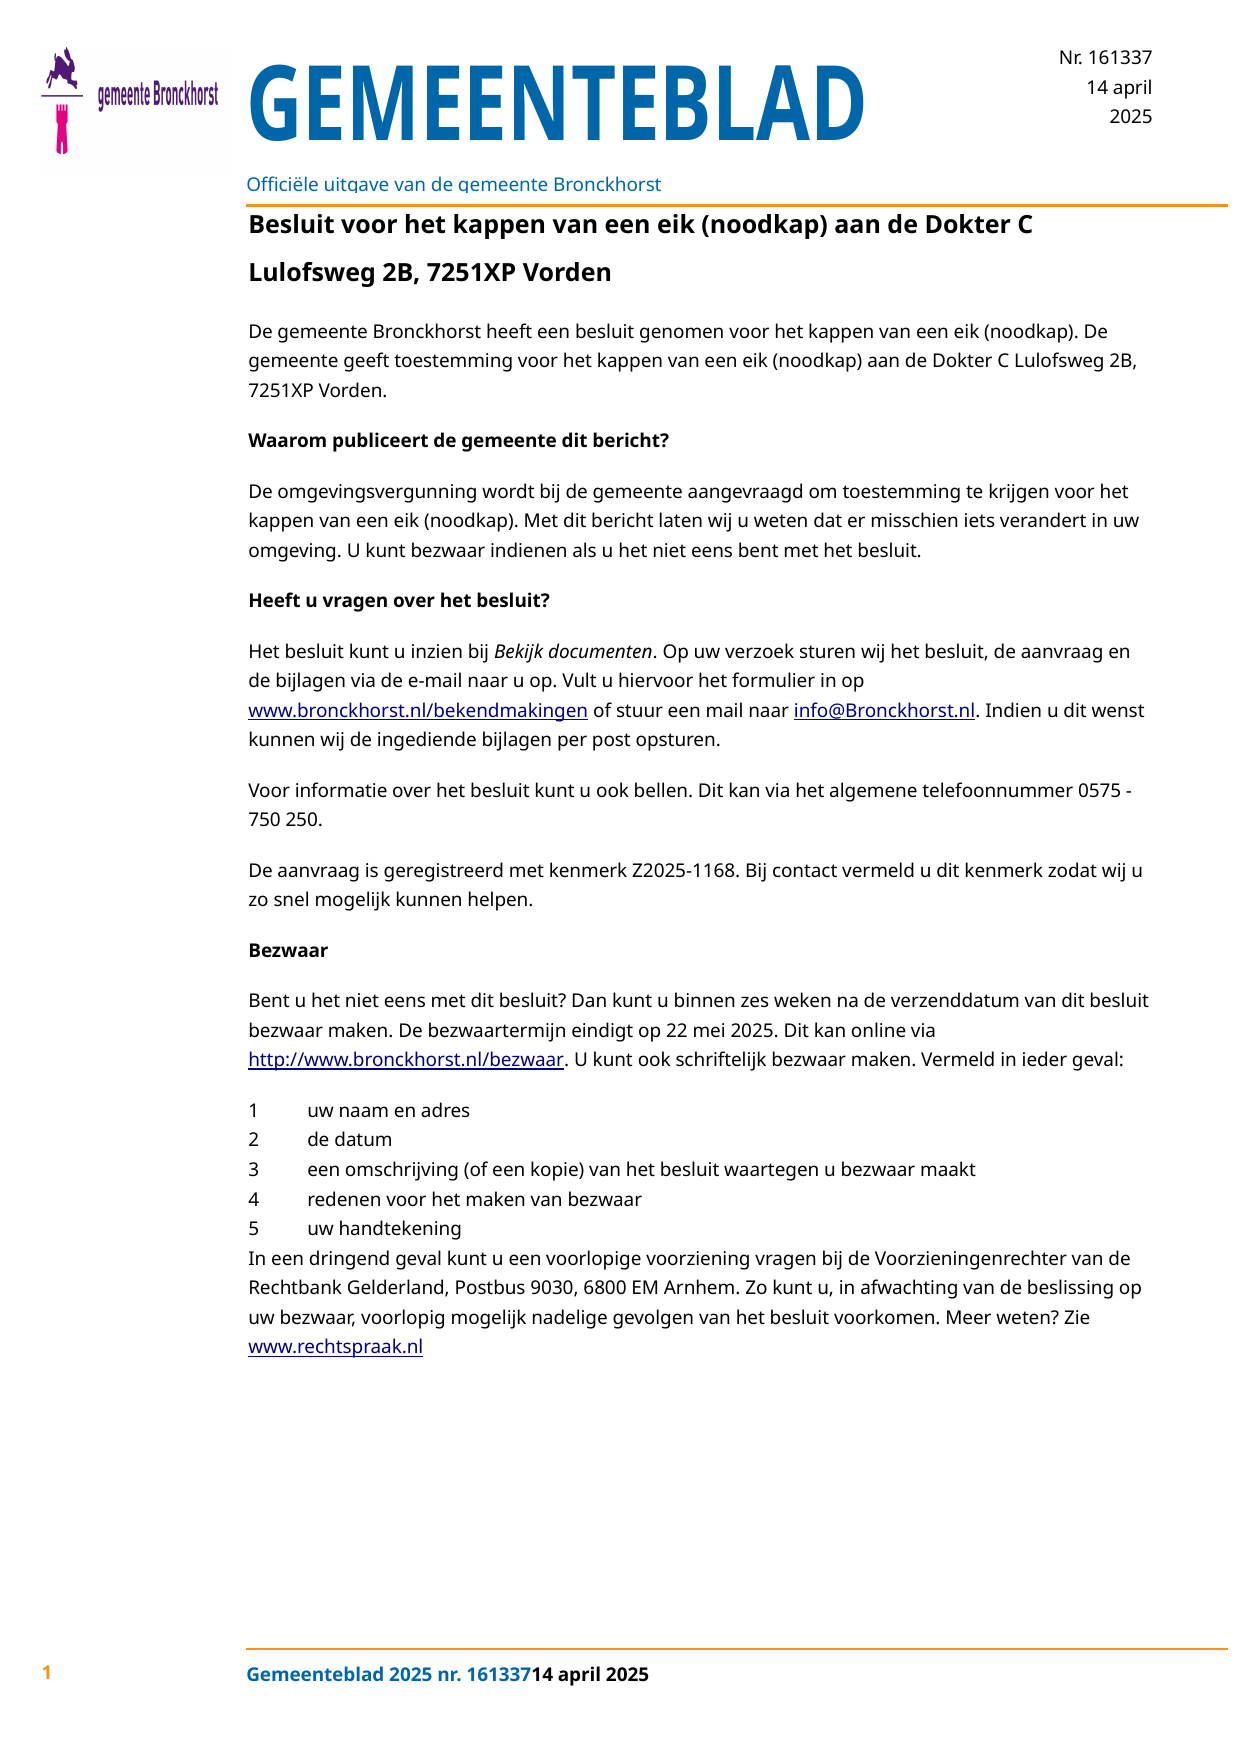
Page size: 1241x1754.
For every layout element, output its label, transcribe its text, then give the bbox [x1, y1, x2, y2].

list redenen voor het maken van bezwaar [248, 1186, 1152, 1212]
text Voor informatie over het besluit kunt u ook bellen. Dit kan via het algemene telefoonnummer 0575 - 750 250. [248, 777, 1152, 832]
text De gemeente Bronckhorst heeft een besluit genomen voor het kappen van een eik (noodkap). De gemeente geeft toestemming voor het kappen van een eik (noodkap) aan de Dokter C Lulofsweg 2B, 7251XP Vorden. [248, 318, 1152, 403]
text In een dringend geval kunt u een voorlopige voorziening vragen bij de Voorzieningenrechter van de Rechtbank Gelderland, Postbus 9030, 6800 EM Arnhem. Zo kunt u, in afwachting van de beslissing op uw bezwaar, voorlopig mogelijk nadelige gevolgen van het besluit voorkomen. Meer weten? Zie www.rechtspraak.nl [248, 1245, 1152, 1359]
picture [41, 47, 231, 172]
text Bezwaar [248, 937, 1152, 963]
text De aanvraag is geregistreerd met kenmerk Z2025-1168. Bij contact vermeld u dit kenmerk zodat wij u zo snel mogelijk kunnen helpen. [248, 857, 1152, 912]
text Besluit voor het kappen van een eik (noodkap) aan de Dokter C Lulofsweg 2B, 7251XP Vorden [248, 207, 1152, 288]
text Heeft u vragen over het besluit? [248, 587, 1152, 613]
list uw naam en adres [248, 1097, 1152, 1123]
list uw handtekening [248, 1215, 1152, 1241]
text Waarom publiceert de gemeente dit bericht? [248, 427, 1152, 453]
list de datum [248, 1127, 1152, 1152]
list een omschrijving (of een kopie) van het besluit waartegen u bezwaar maakt [248, 1156, 1152, 1182]
text De omgevingsvergunning wordt bij de gemeente aangevraagd om toestemming te krijgen voor het kappen van een eik (noodkap). Met dit bericht laten wij u weten dat er misschien iets verandert in uw omgeving. U kunt bezwaar indienen als u het niet eens bent met het besluit. [248, 478, 1152, 563]
text Het besluit kunt u inzien bij Bekijk documenten. Op uw verzoek sturen wij het besluit, de aanvraag en de bijlagen via de e-mail naar u op. Vult u hiervoor het formulier in op www.bronckhorst.nl/bekendmakingen of stuur een mail naar info@Bronckhorst.nl. Indien u dit wenst kunnen wij de ingediende bijlagen per post opsturen. [248, 638, 1152, 752]
text Bent u het niet eens met dit besluit? Dan kunt u binnen zes weken na de verzenddatum van dit besluit bezwaar maken. De bezwaartermijn eindigt op 22 mei 2025. Dit kan online via http://www.bronckhorst.nl/bezwaar. U kunt ook schriftelijk bezwaar maken. Vermeld in ieder geval: [248, 987, 1152, 1072]
